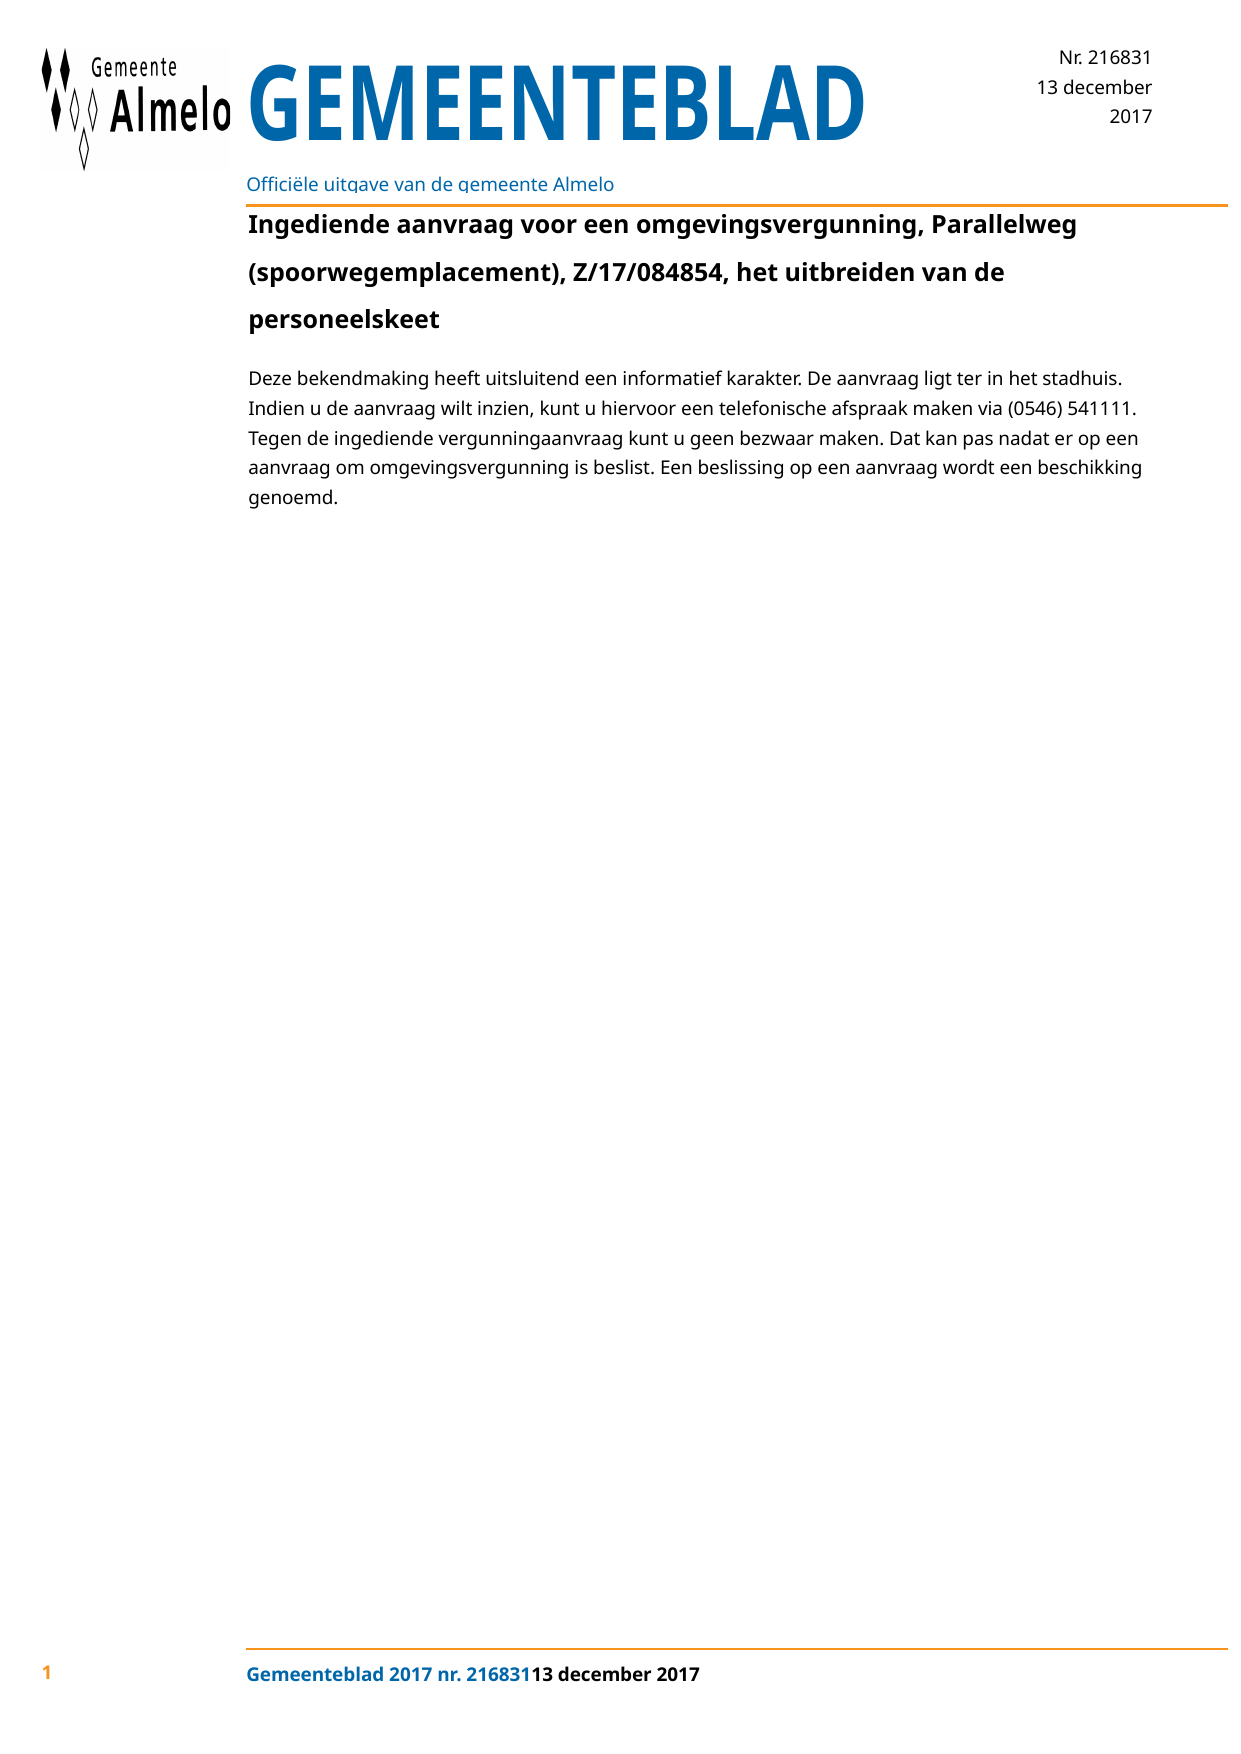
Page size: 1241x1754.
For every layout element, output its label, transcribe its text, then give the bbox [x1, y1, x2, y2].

picture [41, 47, 231, 172]
text Deze bekendmaking heeft uitsluitend een informatief karakter. De aanvraag ligt ter in het stadhuis. Indien u de aanvraag wilt inzien, kunt u hiervoor een telefonische afspraak maken via (0546) 541111. Tegen de ingediende vergunningaanvraag kunt u geen bezwaar maken. Dat kan pas nadat er op een aanvraag om omgevingsvergunning is beslist. Een beslissing op een aanvraag wordt een beschikking genoemd. [248, 366, 1152, 509]
text Ingediende aanvraag voor een omgevingsvergunning, Parallelweg (spoorwegemplacement), Z/17/084854, het uitbreiden van de personeelskeet [248, 207, 1152, 336]
